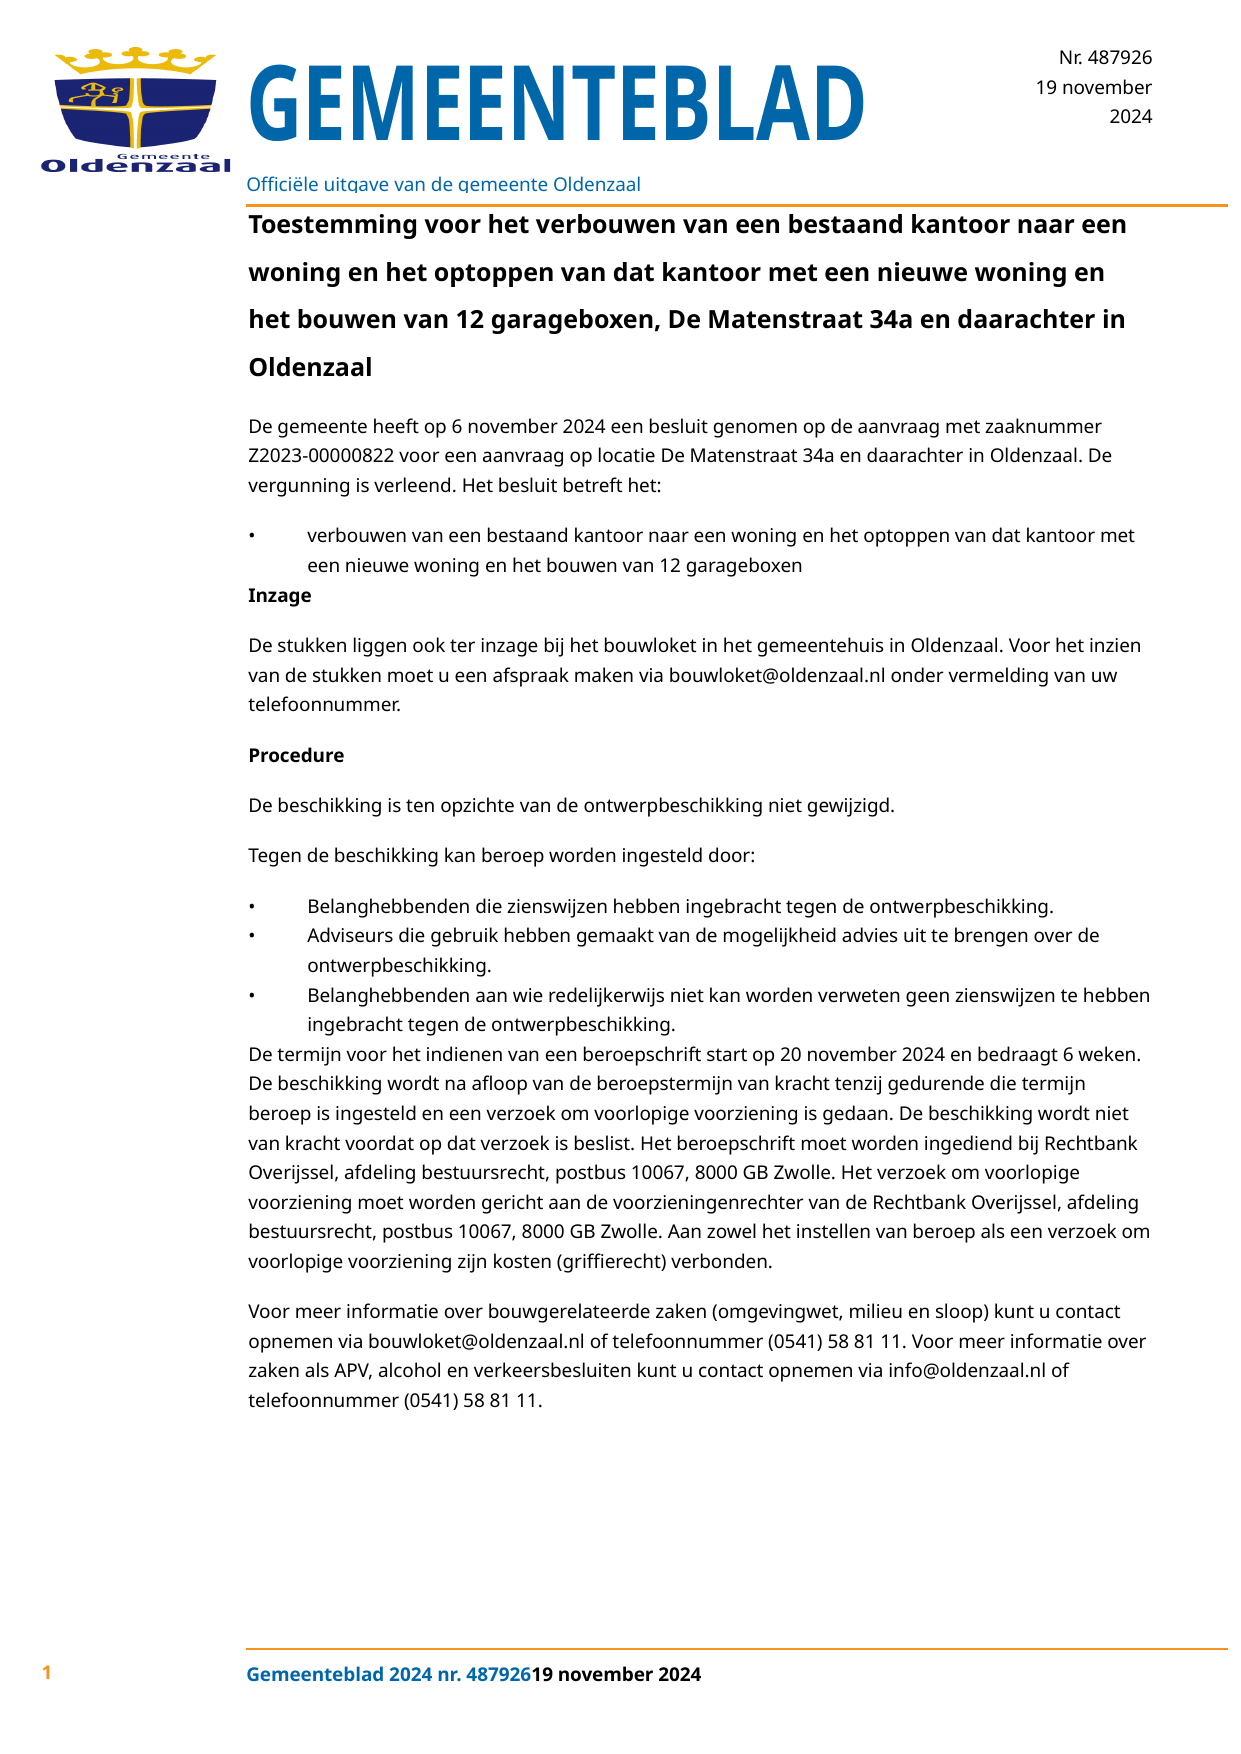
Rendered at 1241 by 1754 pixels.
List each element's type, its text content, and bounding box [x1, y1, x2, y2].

text Procedure [248, 742, 1152, 768]
list Belanghebbenden aan wie redelijkerwijs niet kan worden verweten geen zienswijzen te hebben ingebracht tegen de ontwerpbeschikking. [248, 982, 1152, 1037]
text Inzage [248, 582, 1152, 608]
list Belanghebbenden die zienswijzen hebben ingebracht tegen de ontwerpbeschikking. [248, 893, 1152, 919]
picture [41, 47, 231, 172]
text Tegen de beschikking kan beroep worden ingesteld door: [248, 843, 1152, 868]
text De beschikking is ten opzichte van de ontwerpbeschikking niet gewijzigd. [248, 792, 1152, 818]
text Toestemming voor het verbouwen van een bestaand kantoor naar een woning en het optoppen van dat kantoor met een nieuwe woning en het bouwen van 12 garageboxen, De Matenstraat 34a en daarachter in Oldenzaal [248, 207, 1152, 384]
text De stukken liggen ook ter inzage bij het bouwloket in het gemeentehuis in Oldenzaal. Voor het inzien van de stukken moet u een afspraak maken via bouwloket@oldenzaal.nl onder vermelding van uw telefoonnummer. [248, 632, 1152, 717]
list Adviseurs die gebruik hebben gemaakt van de mogelijkheid advies uit te brengen over de ontwerpbeschikking. [248, 923, 1152, 978]
text De gemeente heeft op 6 november 2024 een besluit genomen op de aanvraag met zaaknummer Z2023-00000822 voor een aanvraag op locatie De Matenstraat 34a en daarachter in Oldenzaal. De vergunning is verleend. Het besluit betreft het: [248, 413, 1152, 498]
text De termijn voor het indienen van een beroepschrift start op 20 november 2024 en bedraagt 6 weken. De beschikking wordt na afloop van de beroepstermijn van kracht tenzij gedurende die termijn beroep is ingesteld en een verzoek om voorlopige voorziening is gedaan. De beschikking wordt niet van kracht voordat op dat verzoek is beslist. Het beroepschrift moet worden ingediend bij Rechtbank Overijssel, afdeling bestuursrecht, postbus 10067, 8000 GB Zwolle. Het verzoek om voorlopige voorziening moet worden gericht aan de voorzieningenrechter van de Rechtbank Overijssel, afdeling bestuursrecht, postbus 10067, 8000 GB Zwolle. Aan zowel het instellen van beroep als een verzoek om voorlopige voorziening zijn kosten (griffierecht) verbonden. [248, 1041, 1152, 1274]
text Voor meer informatie over bouwgerelateerde zaken (omgevingwet, milieu en sloop) kunt u contact opnemen via bouwloket@oldenzaal.nl of telefoonnummer (0541) 58 81 11. Voor meer informatie over zaken als APV, alcohol en verkeersbesluiten kunt u contact opnemen via info@oldenzaal.nl of telefoonnummer (0541) 58 81 11. [248, 1298, 1152, 1413]
list verbouwen van een bestaand kantoor naar een woning en het optoppen van dat kantoor met een nieuwe woning en het bouwen van 12 garageboxen [248, 523, 1152, 578]
